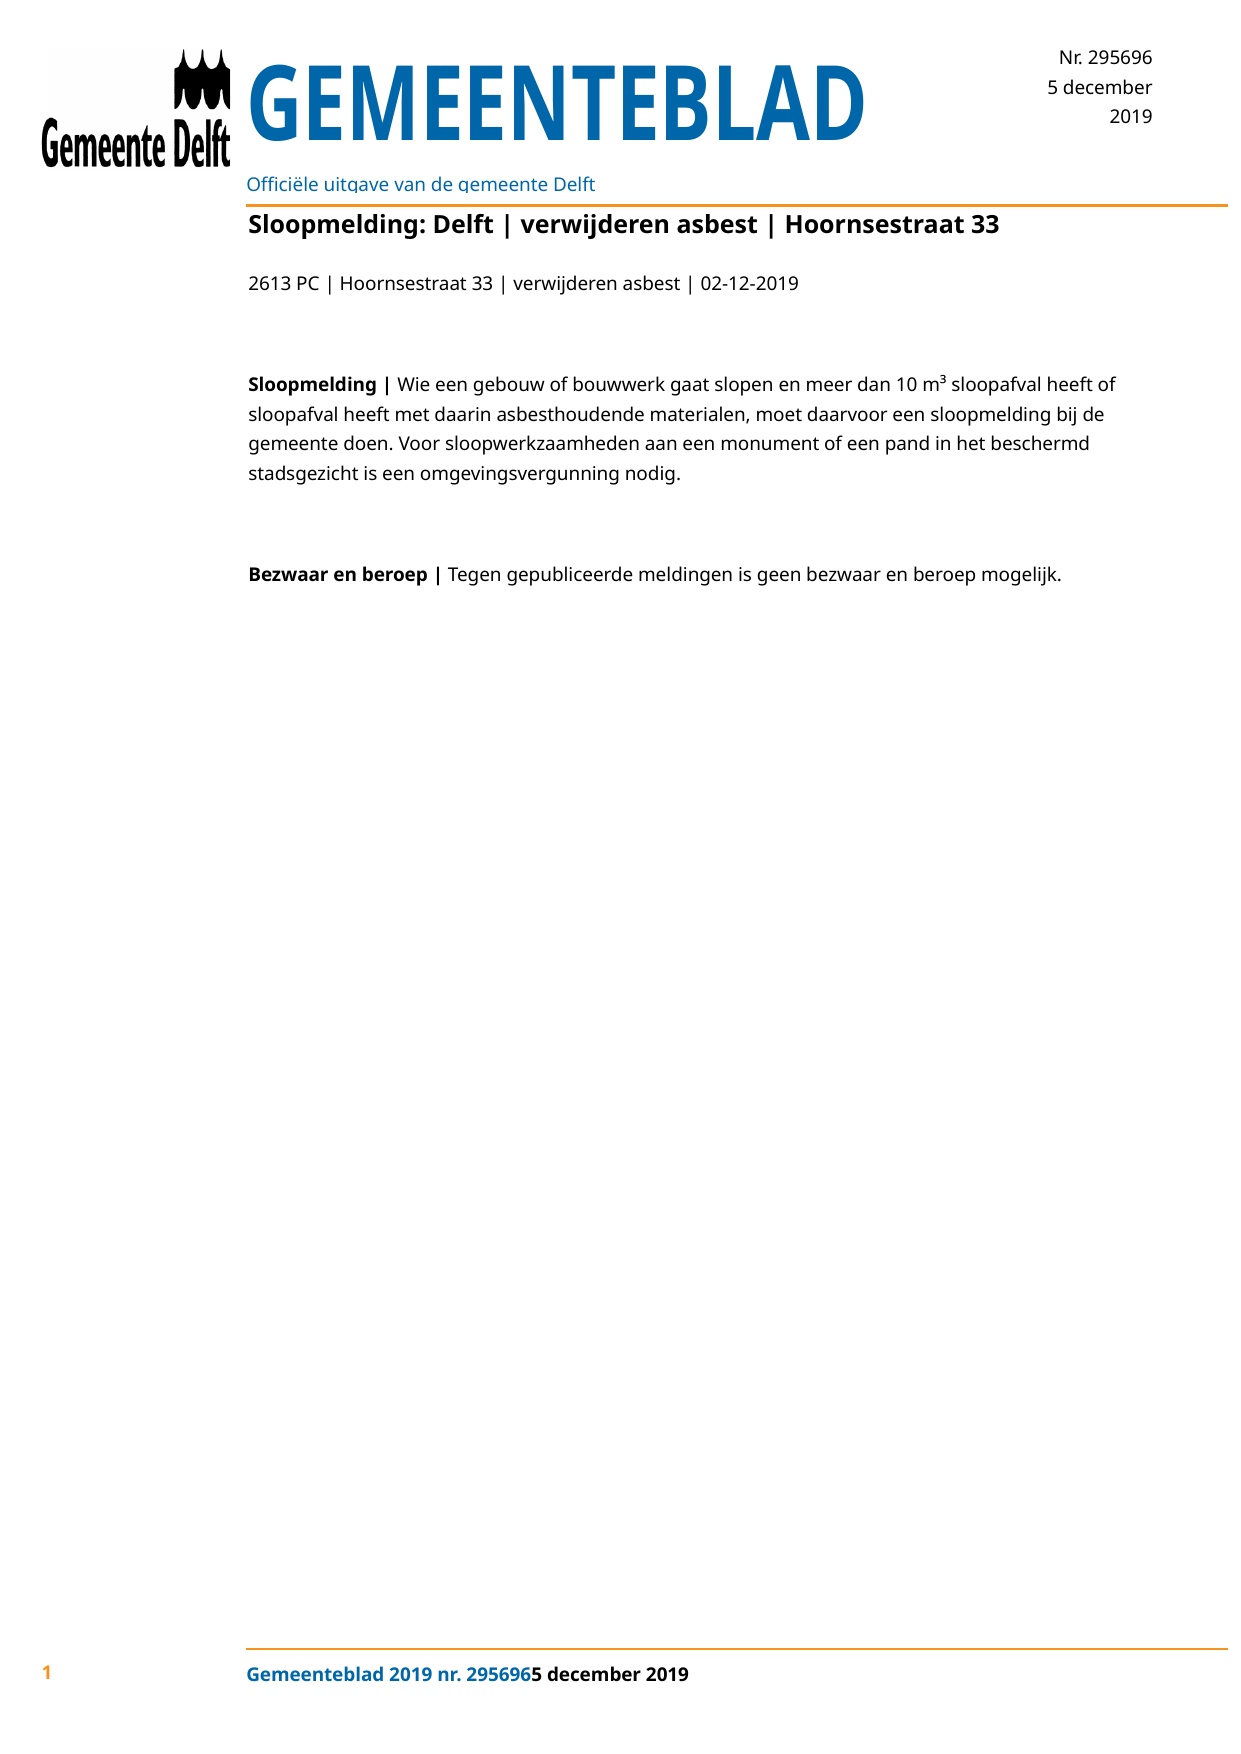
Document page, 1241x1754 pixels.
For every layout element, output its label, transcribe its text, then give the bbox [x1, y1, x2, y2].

text Sloopmelding: Delft | verwijderen asbest | Hoornsestraat 33 [248, 207, 1152, 241]
text Bezwaar en beroep | Tegen gepubliceerde meldingen is geen bezwaar en beroep mogelijk. [248, 561, 1152, 586]
picture [41, 47, 231, 172]
text 2613 PC | Hoornsestraat 33 | verwijderen asbest | 02-12-2019 [248, 270, 1152, 296]
text Sloopmelding | Wie een gebouw of bouwwerk gaat slopen en meer dan 10 m³ sloopafval heeft of sloopafval heeft met daarin asbesthoudende materialen, moet daarvoor een sloopmelding bij de gemeente doen. Voor sloopwerkzaamheden aan een monument of een pand in het beschermd stadsgezicht is een omgevingsvergunning nodig. [248, 371, 1152, 486]
